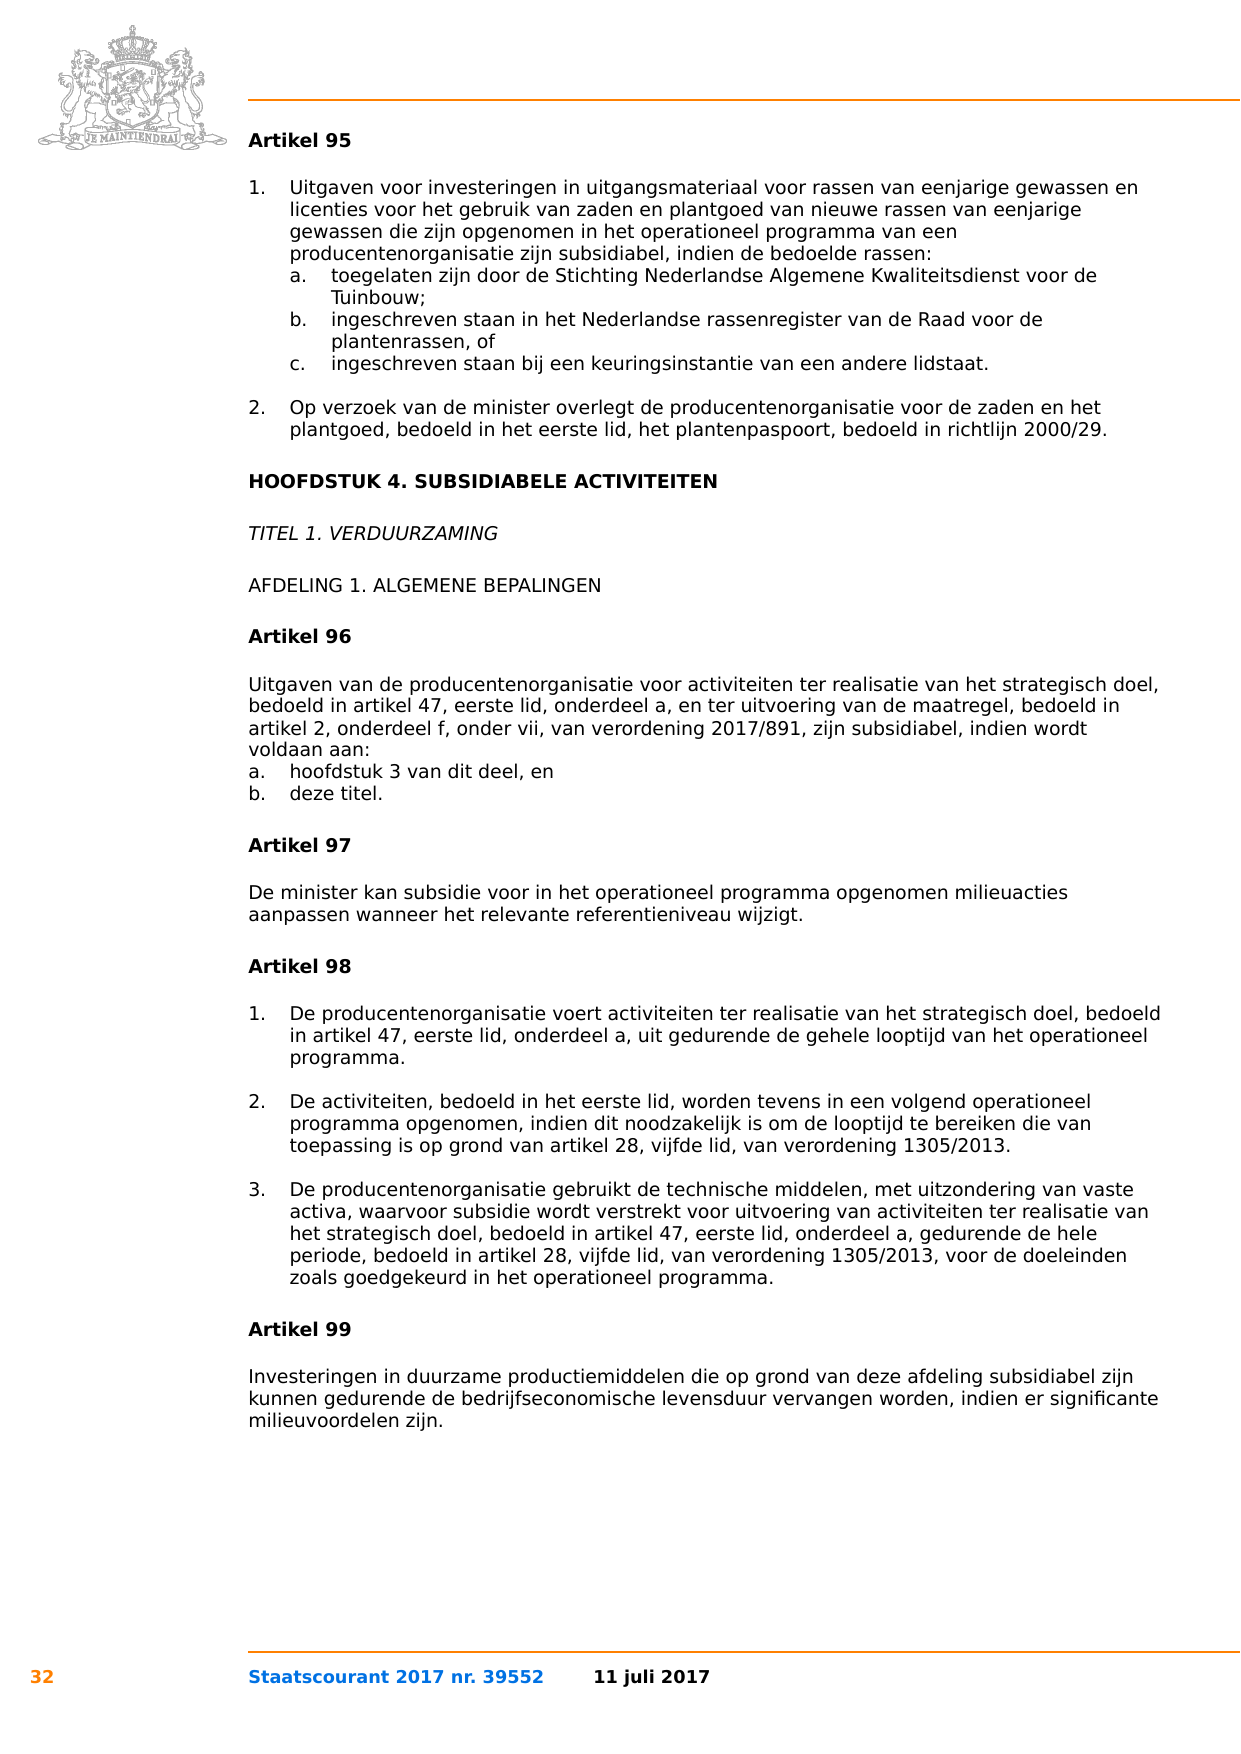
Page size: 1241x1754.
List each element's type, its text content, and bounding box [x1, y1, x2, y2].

subtitle HOOFDSTUK 4. SUBSIDIABELE ACTIVITEITEN [248, 471, 1163, 492]
subtitle AFDELING 1. ALGEMENE BEPALINGEN [248, 574, 1163, 596]
text b. ingeschreven staan in het Nederlandse rassenregister van de Raad voor de plantenrassen, of [289, 309, 1163, 353]
subtitle TITEL 1. VERDUURZAMING [248, 522, 1163, 544]
text 1. Uitgaven voor investeringen in uitgangsmateriaal voor rassen van eenjarige gewassen en licenties voor het gebruik van zaden en plantgoed van nieuwe rassen van eenjarige gewassen die zijn opgenomen in het operationeel programma van een producentenorganisatie zijn subsidiabel, indien de bedoelde rassen: [248, 177, 1163, 265]
text c. ingeschreven staan bij een keuringsinstantie van een andere lidstaat. [289, 353, 1163, 375]
text Investeringen in duurzame productiemiddelen die op grond van deze afdeling subsidiabel zijn kunnen gedurende de bedrijfseconomische levensduur vervangen worden, indien er significante milieuvoordelen zijn. [248, 1366, 1163, 1432]
text De minister kan subsidie voor in het operationeel programma opgenomen milieuacties aanpassen wanneer het relevante referentieniveau wijzigt. [248, 882, 1163, 926]
text 3. De producentenorganisatie gebruikt de technische middelen, met uitzondering van vaste activa, waarvoor subsidie wordt verstrekt voor uitvoering van activiteiten ter realisatie van het strategisch doel, bedoeld in artikel 47, eerste lid, onderdeel a, gedurende de hele periode, bedoeld in artikel 28, vijfde lid, van verordening 1305/2013, voor de doeleinden zoals goedgekeurd in het operationeel programma. [248, 1179, 1163, 1289]
subtitle Artikel 97 [248, 835, 1163, 857]
text Uitgaven van de producentenorganisatie voor activiteiten ter realisatie van het strategisch doel, bedoeld in artikel 47, eerste lid, onderdeel a, en ter uitvoering van de maatregel, bedoeld in artikel 2, onderdeel f, onder vii, van verordening 2017/891, zijn subsidiabel, indien wordt voldaan aan: [248, 673, 1163, 761]
subtitle Artikel 98 [248, 956, 1163, 978]
text b. deze titel. [248, 783, 1163, 805]
subtitle Artikel 99 [248, 1319, 1163, 1341]
text a. toegelaten zijn door de Stichting Nederlandse Algemene Kwaliteitsdienst voor de Tuinbouw; [289, 265, 1163, 309]
text 1. De producentenorganisatie voert activiteiten ter realisatie van het strategisch doel, bedoeld in artikel 47, eerste lid, onderdeel a, uit gedurende de gehele looptijd van het operationeel programma. [248, 1003, 1163, 1069]
picture [38, 25, 227, 150]
text 2. De activiteiten, bedoeld in het eerste lid, worden tevens in een volgend operationeel programma opgenomen, indien dit noodzakelijk is om de looptijd te bereiken die van toepassing is op grond van artikel 28, vijfde lid, van verordening 1305/2013. [248, 1091, 1163, 1157]
subtitle Artikel 96 [248, 626, 1163, 648]
text 2. Op verzoek van de minister overlegt de producentenorganisatie voor de zaden en het plantgoed, bedoeld in het eerste lid, het plantenpaspoort, bedoeld in richtlijn 2000/29. [248, 397, 1163, 441]
subtitle Artikel 95 [248, 130, 1163, 152]
text a. hoofdstuk 3 van dit deel, en [248, 761, 1163, 783]
